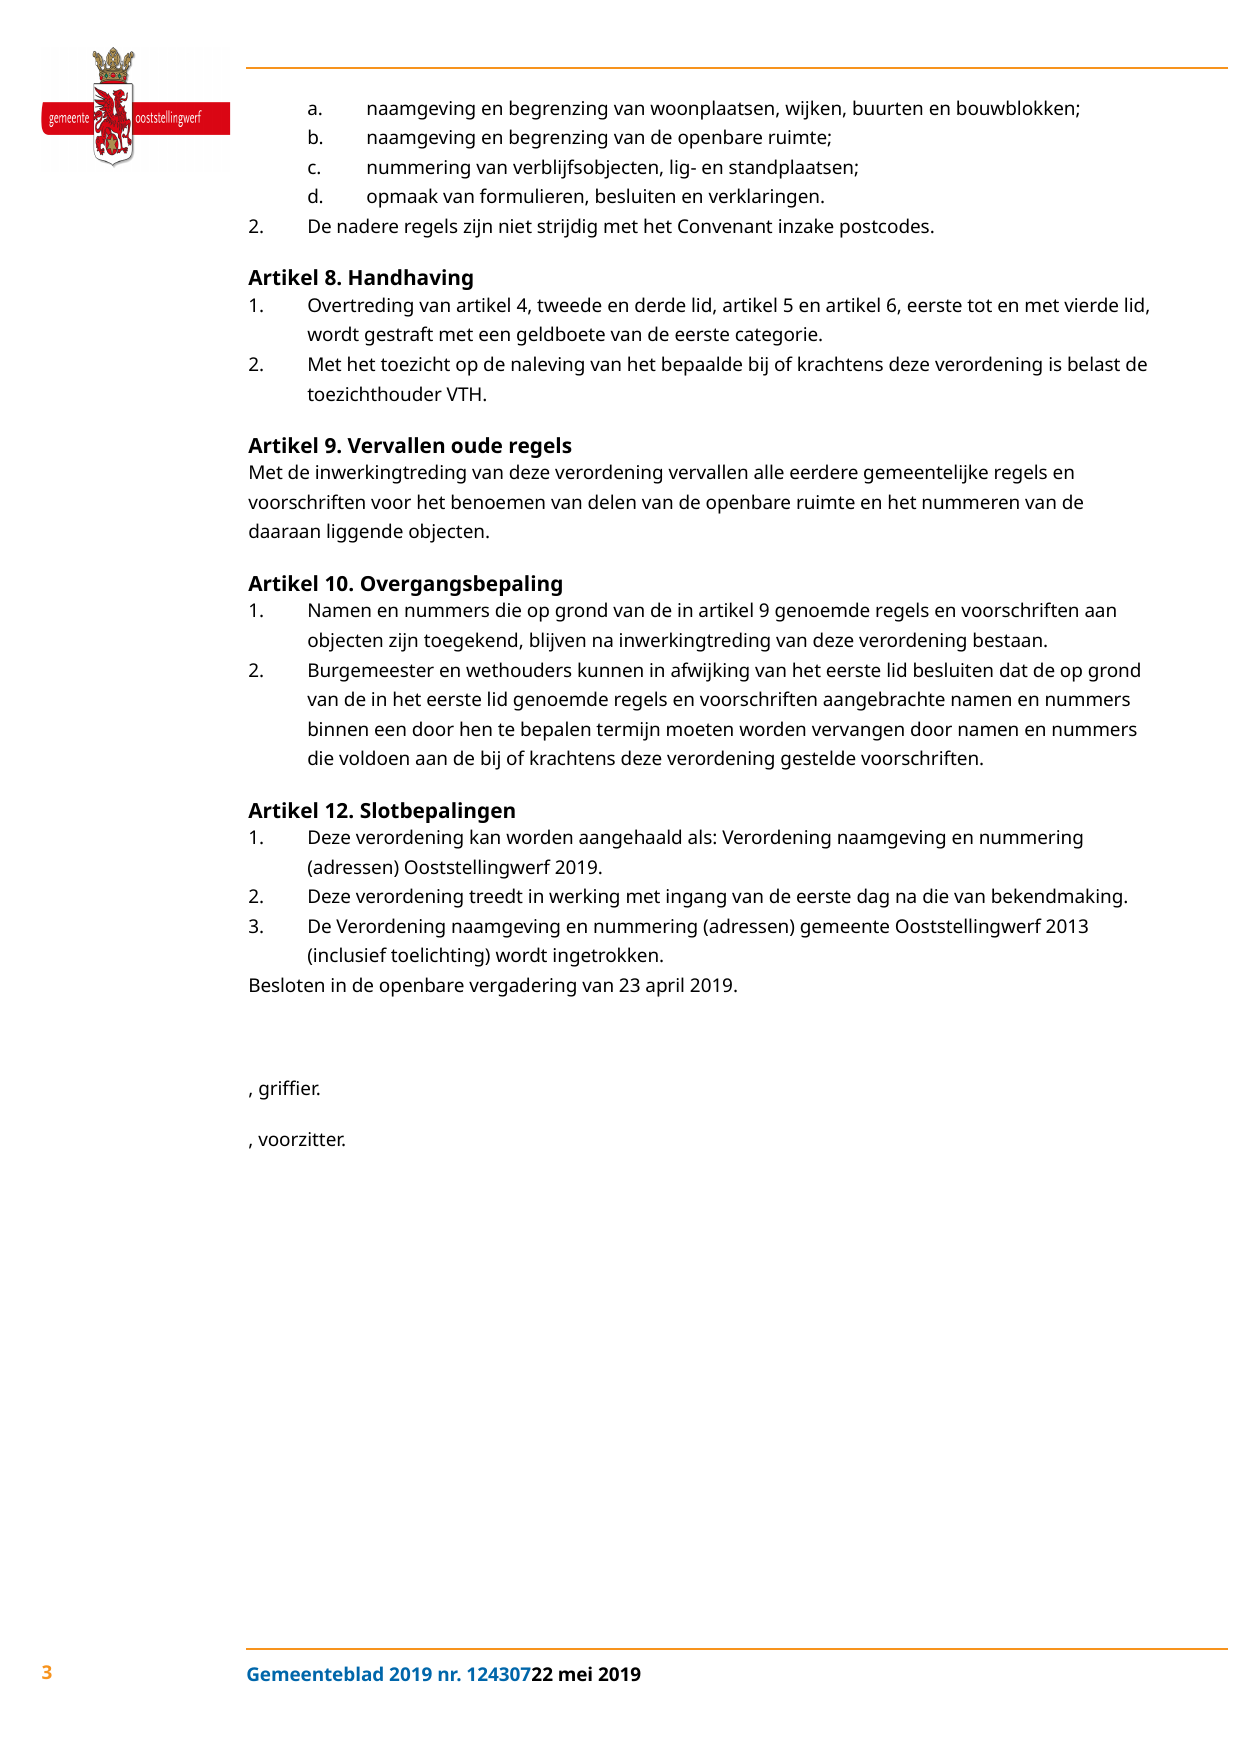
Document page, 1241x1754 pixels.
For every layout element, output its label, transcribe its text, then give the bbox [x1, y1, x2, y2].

list naamgeving en begrenzing van de openbare ruimte; [307, 124, 1152, 150]
list De Verordening naamgeving en nummering (adressen) gemeente Ooststellingwerf 2013 (inclusief toelichting) wordt ingetrokken. [248, 913, 1152, 968]
list Namen en nummers die op grond van de in artikel 9 genoemde regels en voorschriften aan objecten zijn toegekend, blijven na inwerkingtreding van deze verordening bestaan. [248, 598, 1152, 653]
picture [41, 47, 231, 172]
text , griffier. [248, 1075, 1152, 1101]
list Met het toezicht op de naleving van het bepaalde bij of krachtens deze verordening is belast de toezichthouder VTH. [248, 351, 1152, 406]
list Deze verordening kan worden aangehaald als: Verordening naamgeving en nummering (adressen) Ooststellingwerf 2019. [248, 824, 1152, 880]
text Artikel 12. Slotbepalingen [248, 796, 1152, 824]
text Met de inwerkingtreding van deze verordening vervallen alle eerdere gemeentelijke regels en voorschriften voor het benoemen van delen van de openbare ruimte en het nummeren van de daaraan liggende objecten. [248, 459, 1152, 544]
list naamgeving en begrenzing van woonplaatsen, wijken, buurten en bouwblokken; [307, 95, 1152, 121]
list De nadere regels zijn niet strijdig met het Convenant inzake postcodes. [248, 213, 1152, 239]
list Burgemeester en wethouders kunnen in afwijking van het eerste lid besluiten dat de op grond van de in het eerste lid genoemde regels en voorschriften aangebrachte namen en nummers binnen een door hen te bepalen termijn moeten worden vervangen door namen en nummers die voldoen aan de bij of krachtens deze verordening gestelde voorschriften. [248, 657, 1152, 771]
list Overtreding van artikel 4, tweede en derde lid, artikel 5 en artikel 6, eerste tot en met vierde lid, wordt gestraft met een geldboete van de eerste categorie. [248, 292, 1152, 347]
text Artikel 8. Handhaving [248, 263, 1152, 292]
list Deze verordening treedt in werking met ingang van de eerste dag na die van bekendmaking. [248, 883, 1152, 909]
text , voorzitter. [248, 1127, 1152, 1152]
text Besloten in de openbare vergadering van 23 april 2019. [248, 972, 1152, 998]
list opmaak van formulieren, besluiten en verklaringen. [307, 183, 1152, 209]
text Artikel 9. Vervallen oude regels [248, 431, 1152, 459]
list nummering van verblijfsobjecten, lig- en standplaatsen; [307, 154, 1152, 180]
text Artikel 10. Overgangsbepaling [248, 569, 1152, 598]
